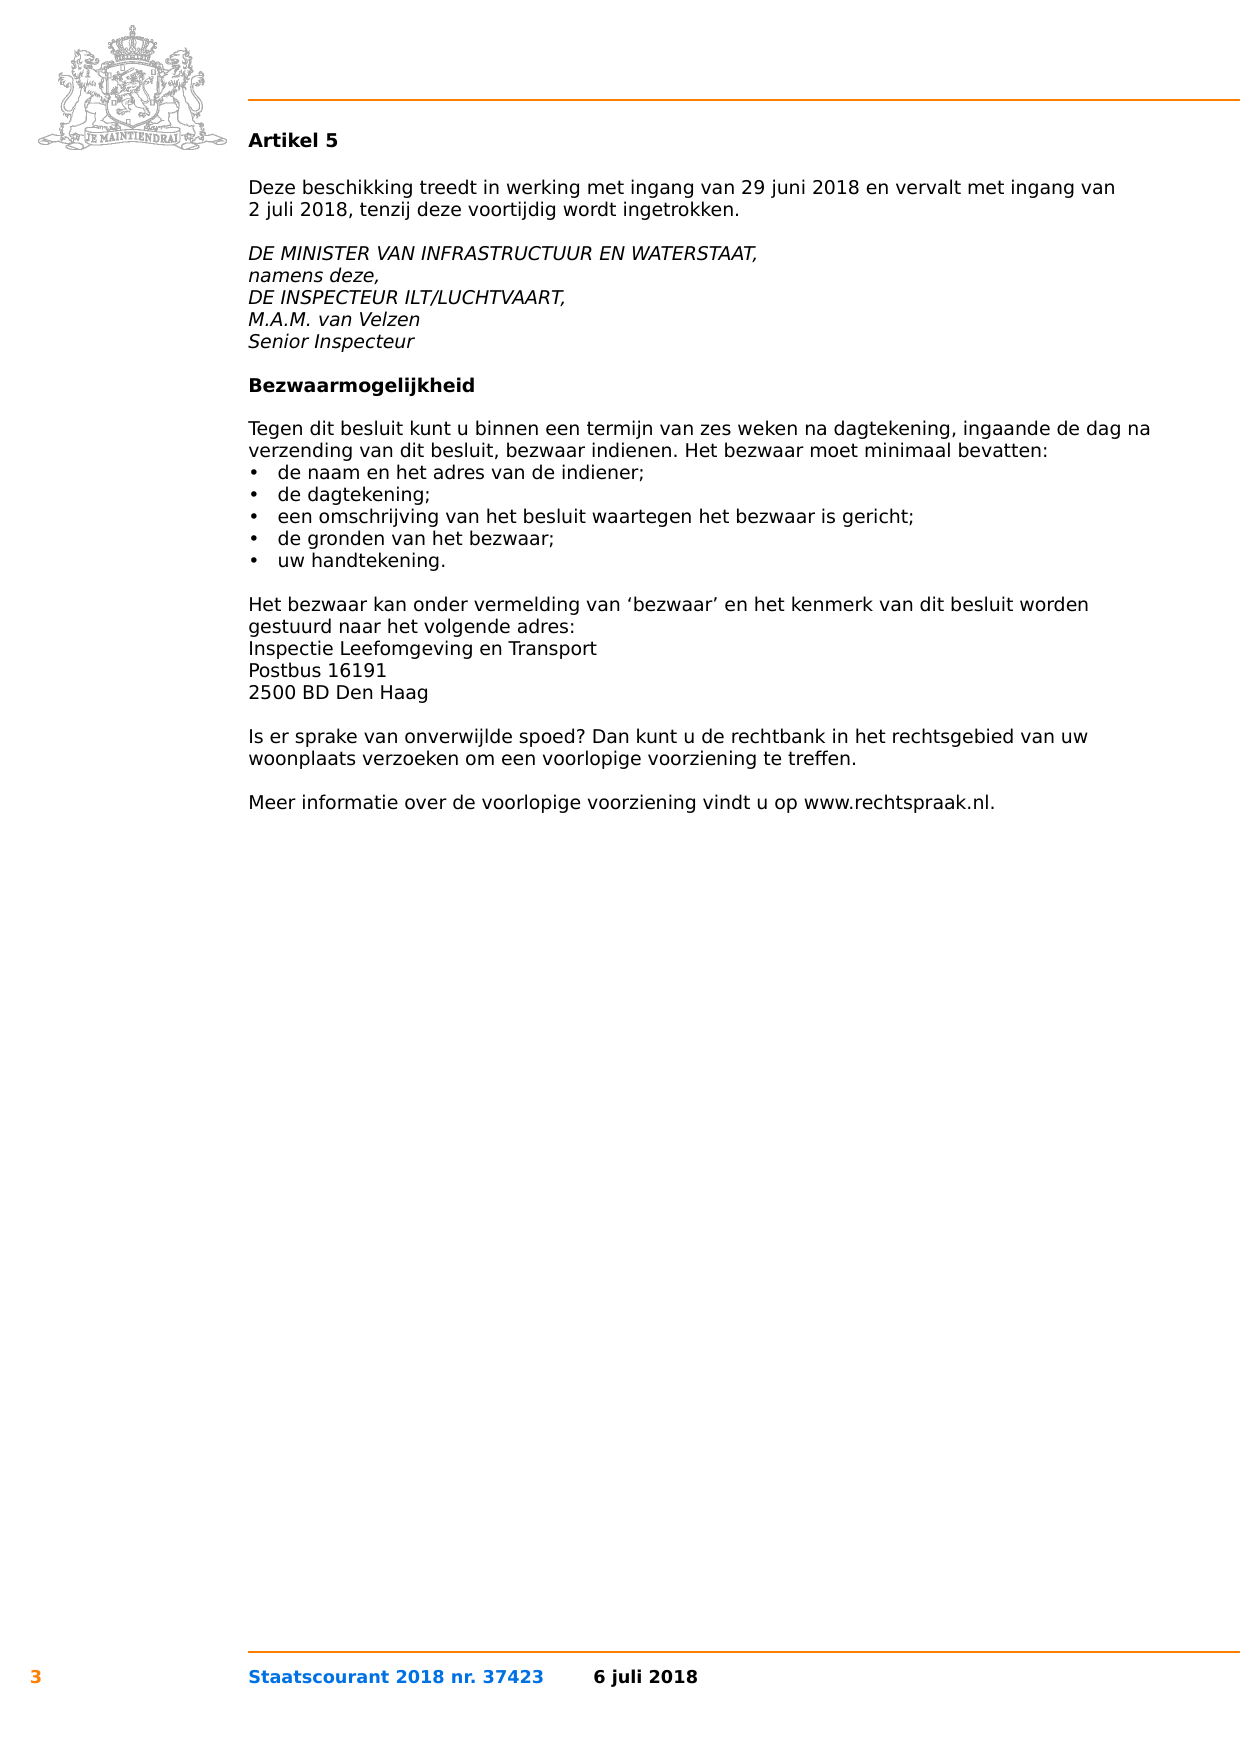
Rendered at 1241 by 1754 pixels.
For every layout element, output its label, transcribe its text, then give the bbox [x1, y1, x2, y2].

picture [38, 25, 227, 150]
text Postbus 16191 [248, 660, 1163, 682]
text • de gronden van het bezwaar; [248, 528, 1163, 550]
text Deze beschikking treedt in werking met ingang van 29 juni 2018 en vervalt met ingang van 2 juli 2018, tenzij deze voortijdig wordt ingetrokken. [248, 177, 1163, 221]
text • de naam en het adres van de indiener; [248, 462, 1163, 484]
text Inspectie Leefomgeving en Transport [248, 638, 1163, 660]
text Bezwaarmogelijkheid [248, 374, 1163, 396]
text • een omschrijving van het besluit waartegen het bezwaar is gericht; [248, 506, 1163, 528]
text Het bezwaar kan onder vermelding van ‘bezwaar’ en het kenmerk van dit besluit worden gestuurd naar het volgende adres: [248, 594, 1163, 638]
text DE MINISTER VAN INFRASTRUCTUUR EN WATERSTAAT, namens deze, DE INSPECTEUR ILT/LUCHTVAART, M.A.M. van Velzen Senior Inspecteur [248, 243, 1163, 353]
text 2500 BD Den Haag [248, 682, 1163, 704]
subtitle Artikel 5 [248, 130, 1163, 152]
text Is er sprake van onverwijlde spoed? Dan kunt u de rechtbank in het rechtsgebied van uw woonplaats verzoeken om een voorlopige voorziening te treffen. [248, 726, 1163, 770]
text Tegen dit besluit kunt u binnen een termijn van zes weken na dagtekening, ingaande de dag na verzending van dit besluit, bezwaar indienen. Het bezwaar moet minimaal bevatten: [248, 418, 1163, 462]
text • uw handtekening. [248, 550, 1163, 572]
text Meer informatie over de voorlopige voorziening vindt u op www.rechtspraak.nl. [248, 792, 1163, 814]
text • de dagtekening; [248, 484, 1163, 506]
